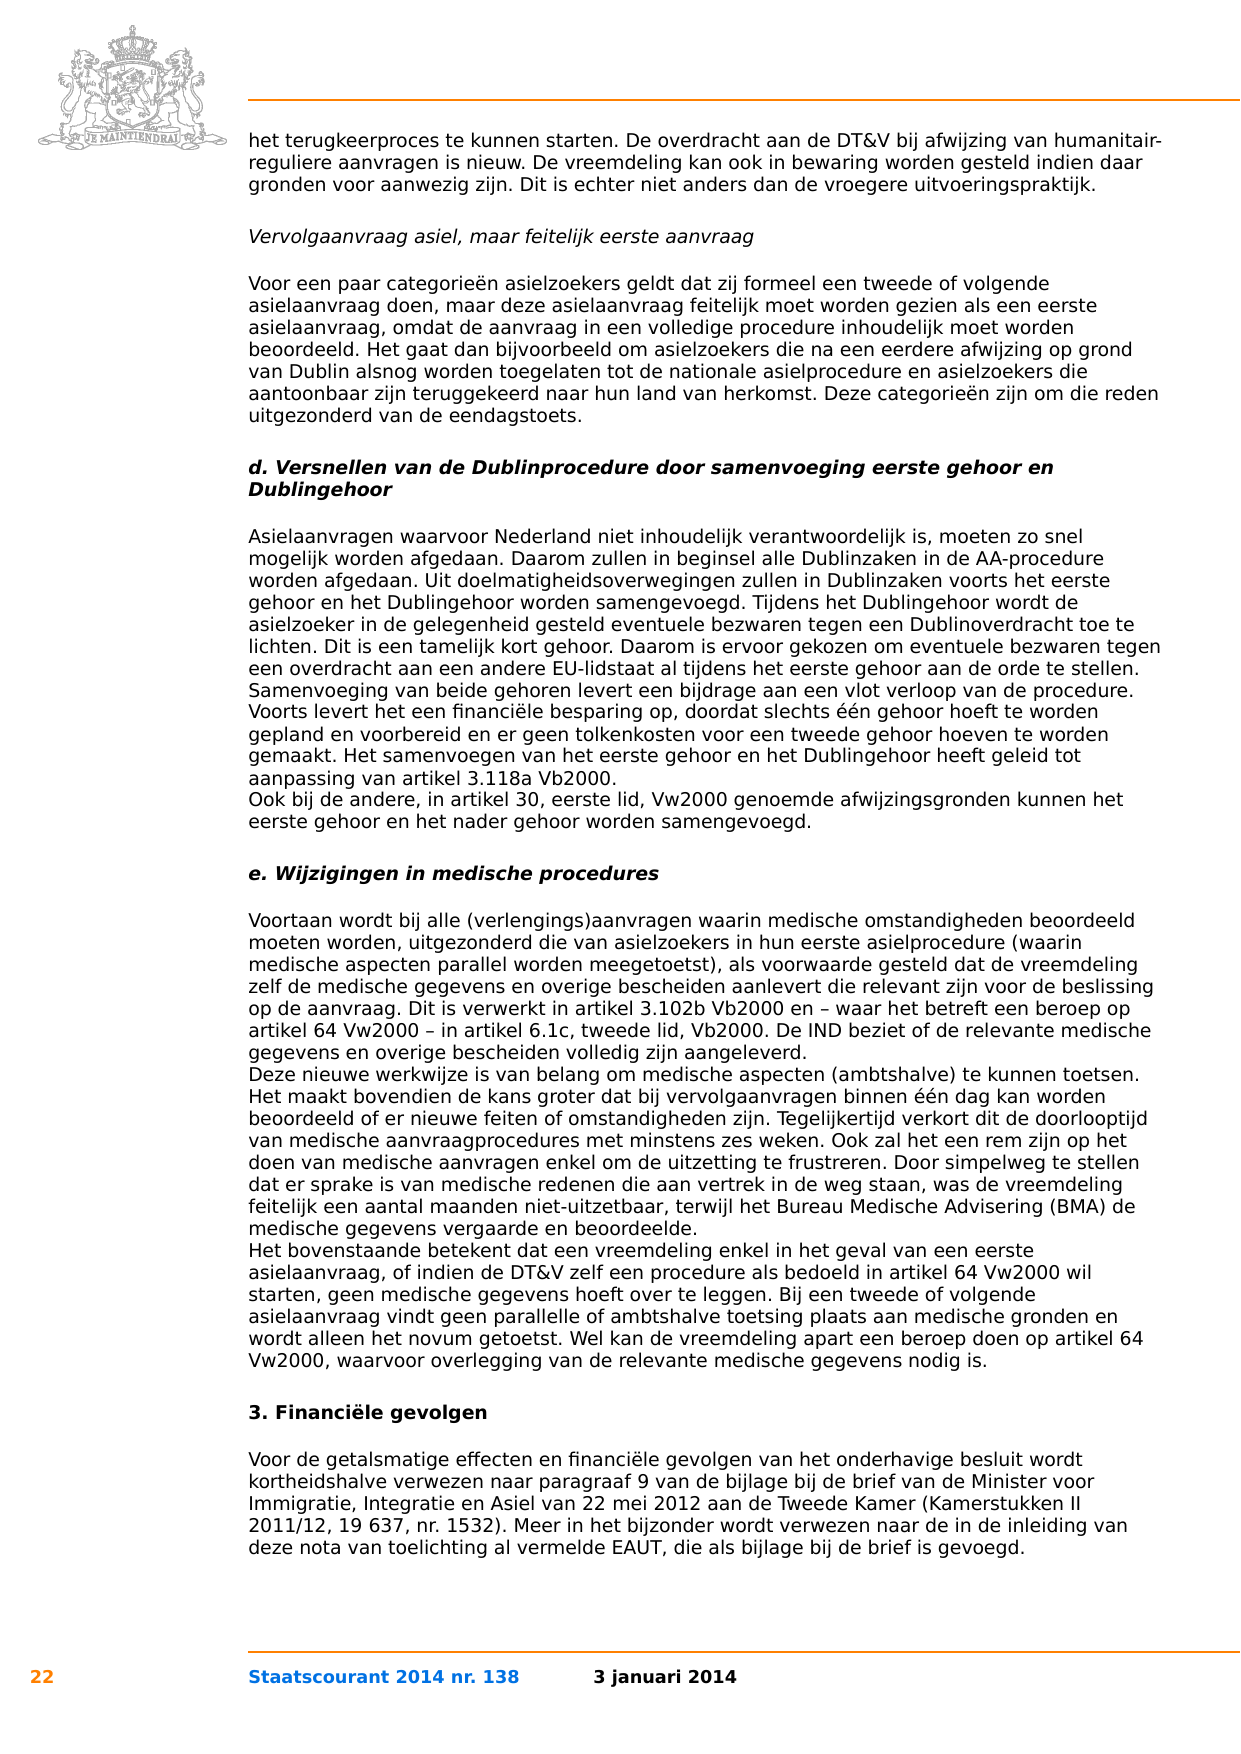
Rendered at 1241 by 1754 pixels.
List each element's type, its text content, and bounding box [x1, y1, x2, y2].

subtitle e. Wijzigingen in medische procedures [248, 863, 1163, 885]
picture [38, 25, 227, 150]
text Samenvoeging van beide gehoren levert een bijdrage aan een vlot verloop van de procedure. Voorts levert het een financiële besparing op, doordat slechts één gehoor hoeft te worden gepland en voorbereid en er geen tolkenkosten voor een tweede gehoor hoeven te worden gemaakt. Het samenvoegen van het eerste gehoor en het Dublingehoor heeft geleid tot aanpassing van artikel 3.118a Vb2000. [248, 679, 1163, 789]
text Asielaanvragen waarvoor Nederland niet inhoudelijk verantwoordelijk is, moeten zo snel mogelijk worden afgedaan. Daarom zullen in beginsel alle Dublinzaken in de AA-procedure worden afgedaan. Uit doelmatigheidsoverwegingen zullen in Dublinzaken voorts het eerste gehoor en het Dublingehoor worden samengevoegd. Tijdens het Dublingehoor wordt de asielzoeker in de gelegenheid gesteld eventuele bezwaren tegen een Dublinoverdracht toe te lichten. Dit is een tamelijk kort gehoor. Daarom is ervoor gekozen om eventuele bezwaren tegen een overdracht aan een andere EU-lidstaat al tijdens het eerste gehoor aan de orde te stellen. [248, 526, 1163, 679]
subtitle Vervolgaanvraag asiel, maar feitelijk eerste aanvraag [248, 226, 1163, 248]
text Ook bij de andere, in artikel 30, eerste lid, Vw2000 genoemde afwijzingsgronden kunnen het eerste gehoor en het nader gehoor worden samengevoegd. [248, 789, 1163, 833]
subtitle d. Versnellen van de Dublinprocedure door samenvoeging eerste gehoor en Dublingehoor [248, 457, 1163, 501]
text Voortaan wordt bij alle (verlengings)aanvragen waarin medische omstandigheden beoordeeld moeten worden, uitgezonderd die van asielzoekers in hun eerste asielprocedure (waarin medische aspecten parallel worden meegetoetst), als voorwaarde gesteld dat de vreemdeling zelf de medische gegevens en overige bescheiden aanlevert die relevant zijn voor de beslissing op de aanvraag. Dit is verwerkt in artikel 3.102b Vb2000 en – waar het betreft een beroep op artikel 64 Vw2000 – in artikel 6.1c, tweede lid, Vb2000. De IND beziet of de relevante medische gegevens en overige bescheiden volledig zijn aangeleverd. [248, 910, 1163, 1064]
text Voor de getalsmatige effecten en financiële gevolgen van het onderhavige besluit wordt kortheidshalve verwezen naar paragraaf 9 van de bijlage bij de brief van de Minister voor Immigratie, Integratie en Asiel van 22 mei 2012 aan de Tweede Kamer (Kamerstukken II 2011/12, 19 637, nr. 1532). Meer in het bijzonder wordt verwezen naar de in de inleiding van deze nota van toelichting al vermelde EAUT, die als bijlage bij de brief is gevoegd. [248, 1449, 1163, 1559]
text Deze nieuwe werkwijze is van belang om medische aspecten (ambtshalve) te kunnen toetsen. Het maakt bovendien de kans groter dat bij vervolgaanvragen binnen één dag kan worden beoordeeld of er nieuwe feiten of omstandigheden zijn. Tegelijkertijd verkort dit de doorlooptijd van medische aanvraagprocedures met minstens zes weken. Ook zal het een rem zijn op het doen van medische aanvragen enkel om de uitzetting te frustreren. Door simpelweg te stellen dat er sprake is van medische redenen die aan vertrek in de weg staan, was de vreemdeling feitelijk een aantal maanden niet-uitzetbaar, terwijl het Bureau Medische Advisering (BMA) de medische gegevens vergaarde en beoordeelde. [248, 1064, 1163, 1240]
text het terugkeerproces te kunnen starten. De overdracht aan de DT&V bij afwijzing van humanitair-reguliere aanvragen is nieuw. De vreemdeling kan ook in bewaring worden gesteld indien daar gronden voor aanwezig zijn. Dit is echter niet anders dan de vroegere uitvoeringspraktijk. [248, 130, 1163, 196]
subtitle 3. Financiële gevolgen [248, 1402, 1163, 1424]
text Het bovenstaande betekent dat een vreemdeling enkel in het geval van een eerste asielaanvraag, of indien de DT&V zelf een procedure als bedoeld in artikel 64 Vw2000 wil starten, geen medische gegevens hoeft over te leggen. Bij een tweede of volgende asielaanvraag vindt geen parallelle of ambtshalve toetsing plaats aan medische gronden en wordt alleen het novum getoetst. Wel kan de vreemdeling apart een beroep doen op artikel 64 Vw2000, waarvoor overlegging van de relevante medische gegevens nodig is. [248, 1240, 1163, 1372]
text Voor een paar categorieën asielzoekers geldt dat zij formeel een tweede of volgende asielaanvraag doen, maar deze asielaanvraag feitelijk moet worden gezien als een eerste asielaanvraag, omdat de aanvraag in een volledige procedure inhoudelijk moet worden beoordeeld. Het gaat dan bijvoorbeeld om asielzoekers die na een eerdere afwijzing op grond van Dublin alsnog worden toegelaten tot de nationale asielprocedure en asielzoekers die aantoonbaar zijn teruggekeerd naar hun land van herkomst. Deze categorieën zijn om die reden uitgezonderd van de eendagstoets. [248, 273, 1163, 427]
